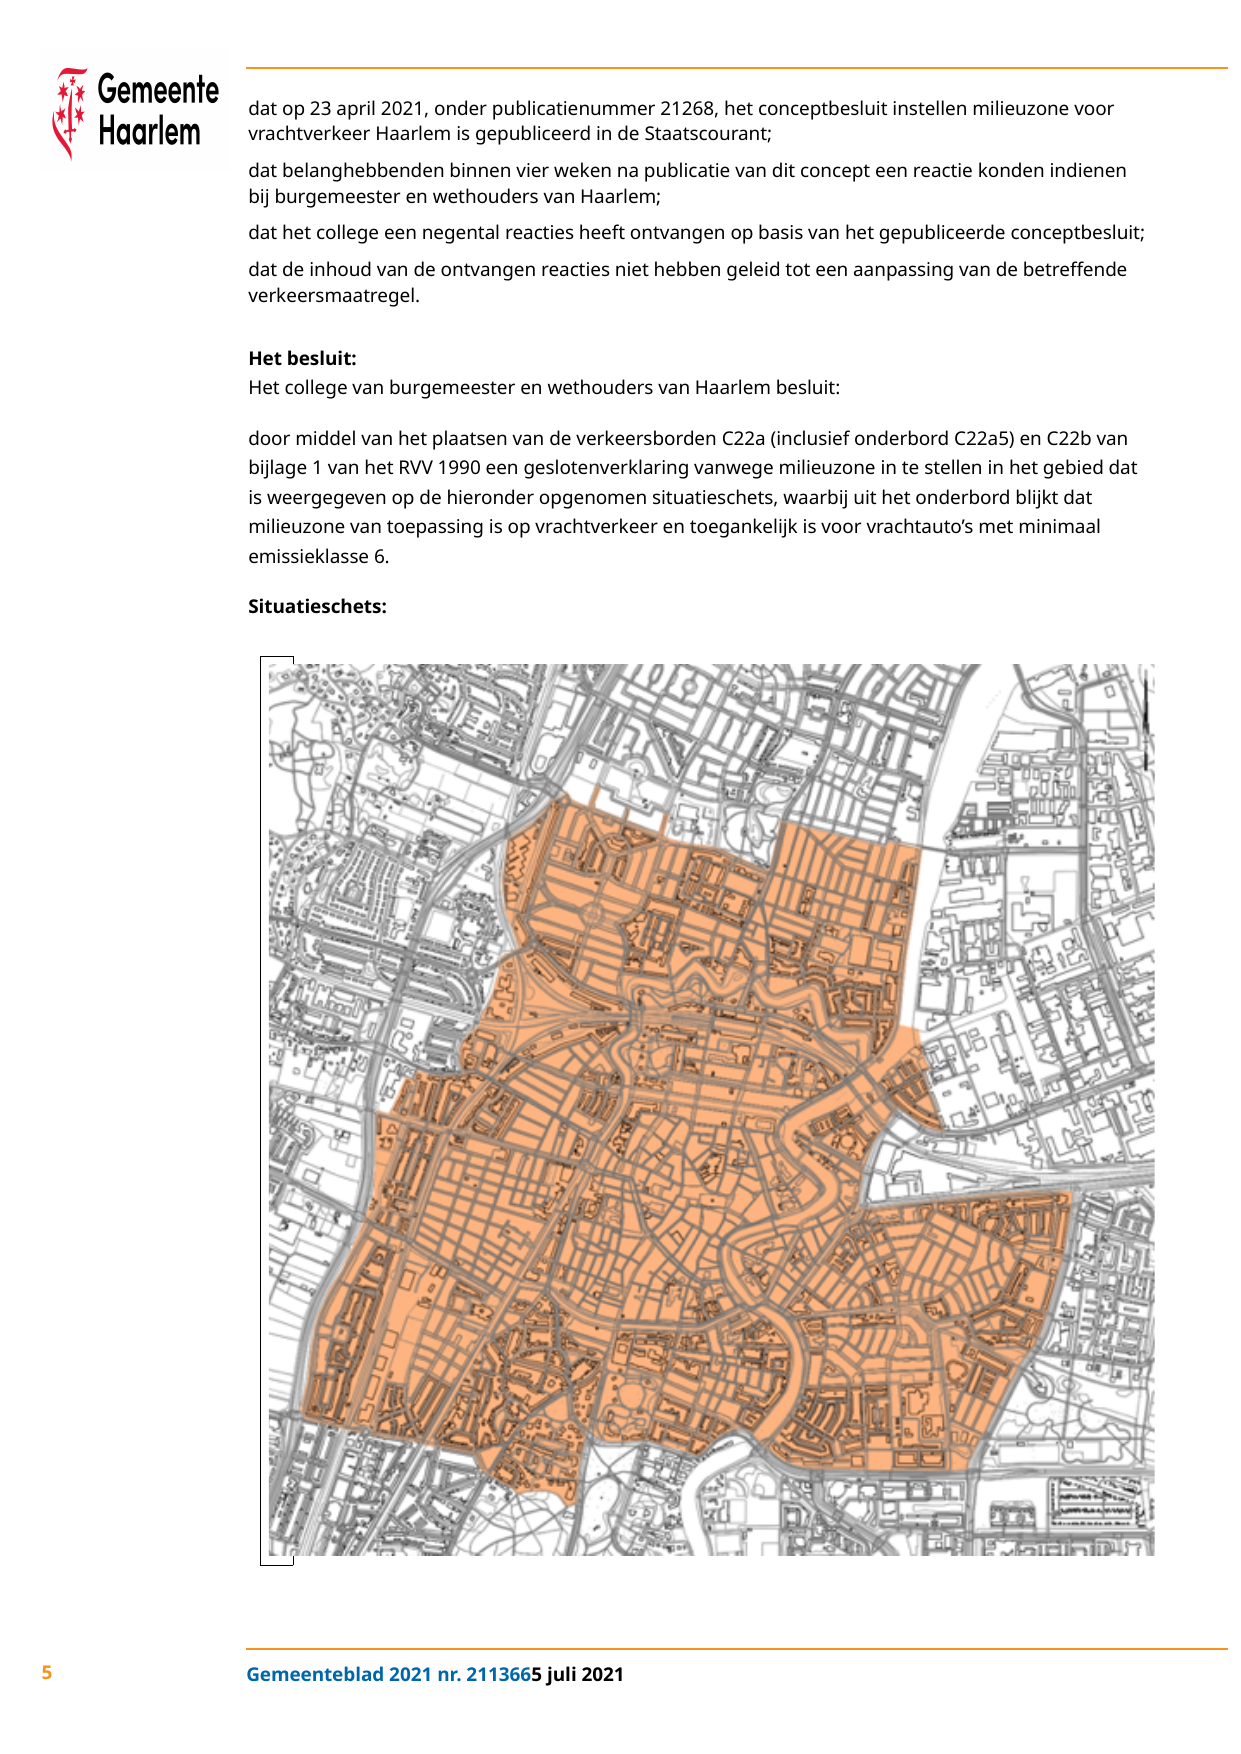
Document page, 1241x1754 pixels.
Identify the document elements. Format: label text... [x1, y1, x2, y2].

text dat de inhoud van de ontvangen reacties niet hebben geleid tot een aanpassing van de betreffende verkeersmaatregel. [248, 256, 1152, 308]
picture [41, 47, 231, 172]
text Het college van burgemeester en wethouders van Haarlem besluit: [248, 374, 1152, 400]
text Het besluit: [248, 345, 1152, 370]
text dat belanghebbenden binnen vier weken na publicatie van dit concept een reactie konden indienen bij burgemeester en wethouders van Haarlem; [248, 157, 1152, 209]
text Situatieschets: [248, 593, 1152, 619]
text door middel van het plaatsen van de verkeersborden C22a (inclusief onderbord C22a5) en C22b van bijlage 1 van het RVV 1990 een geslotenverklaring vanwege milieuzone in te stellen in het gebied dat is weergegeven op de hieronder opgenomen situatieschets, waarbij uit het onderbord blijkt dat milieuzone van toepassing is op vrachtverkeer en toegankelijk is voor vrachtauto’s met minimaal emissieklasse 6. [248, 425, 1152, 569]
text dat het college een negental reacties heeft ontvangen op basis van het gepubliceerde conceptbesluit; [248, 219, 1152, 245]
text dat op 23 april 2021, onder publicatienummer 21268, het conceptbesluit instellen milieuzone voor vrachtverkeer Haarlem is gepubliceerd in de Staatscourant; [248, 95, 1152, 146]
picture [268, 664, 1155, 1556]
